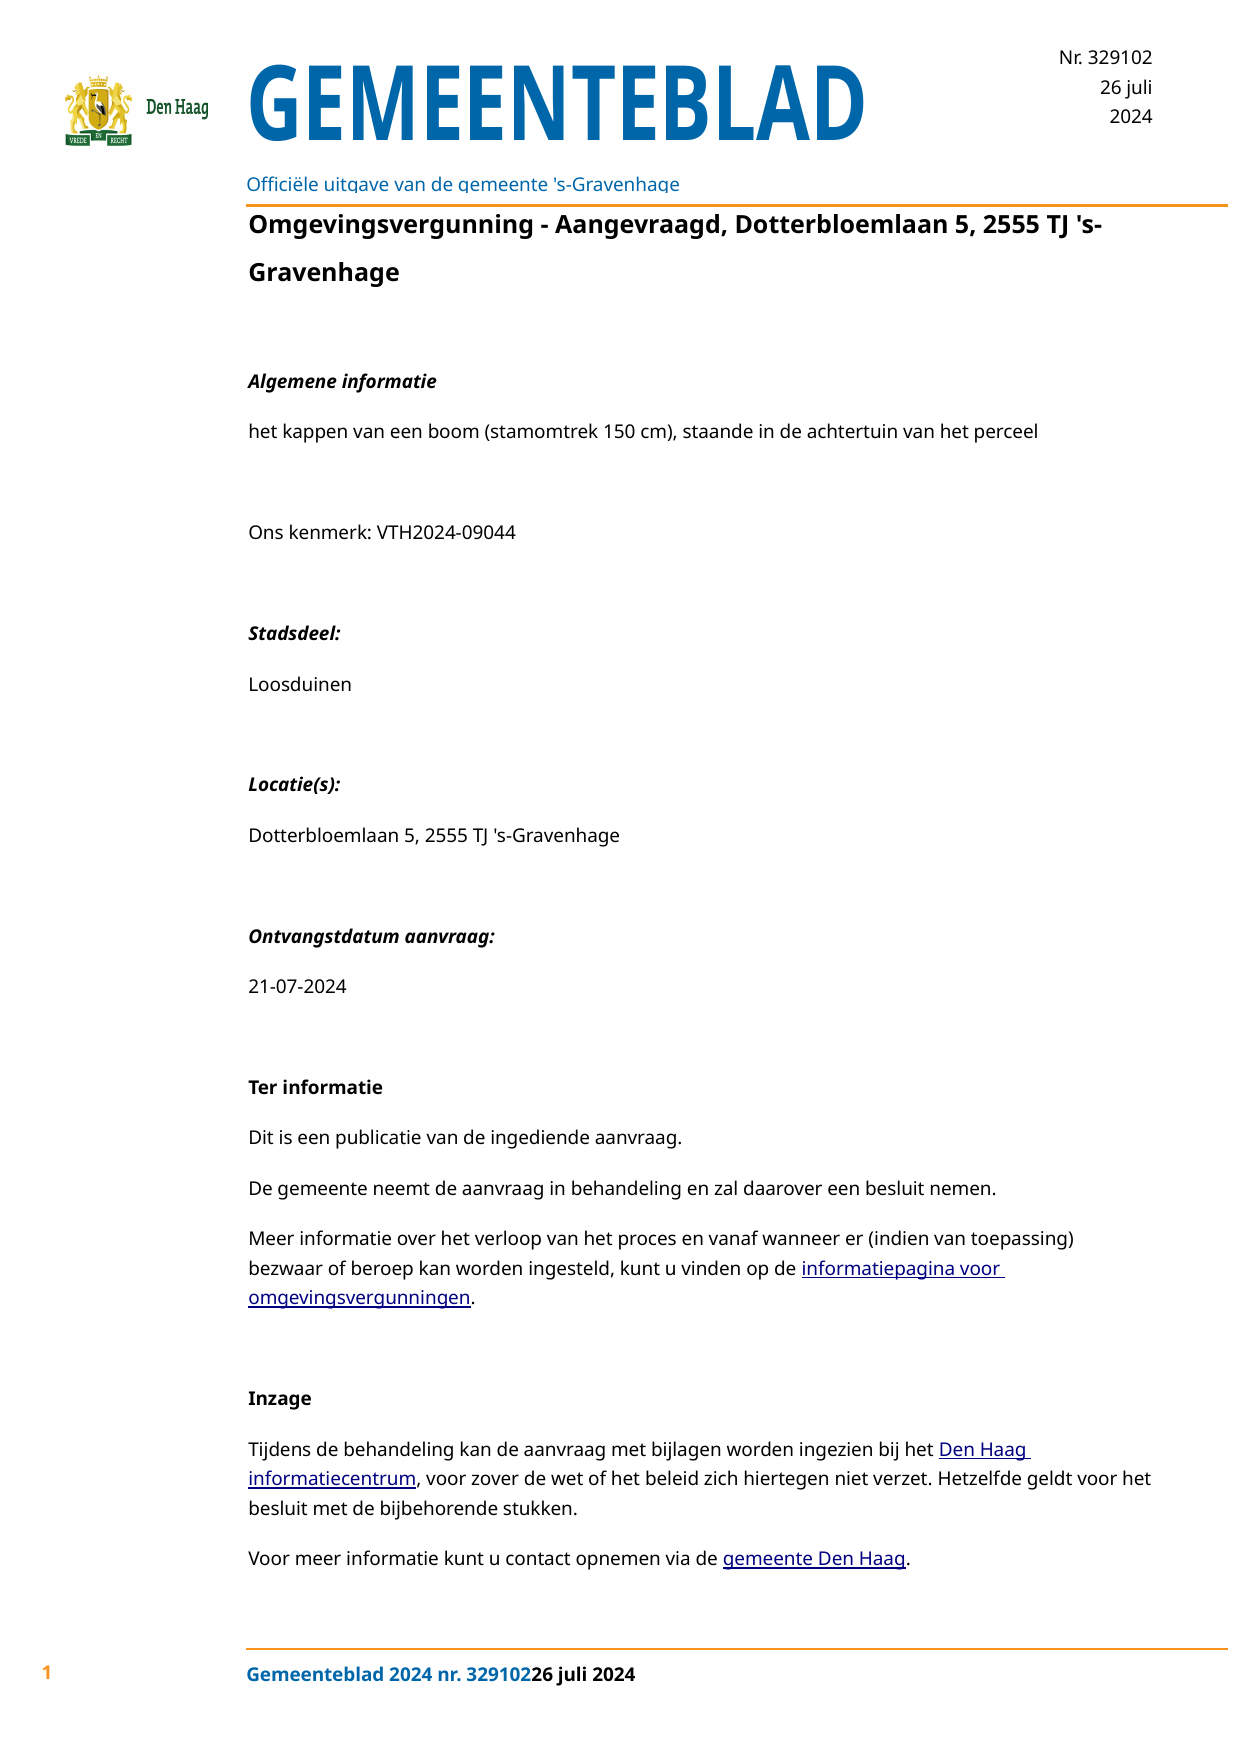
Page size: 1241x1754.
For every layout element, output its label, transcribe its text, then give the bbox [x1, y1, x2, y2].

picture [41, 47, 231, 172]
text Tijdens de behandeling kan de aanvraag met bijlagen worden ingezien bij het Den Haag informatiecentrum, voor zover de wet of het beleid zich hiertegen niet verzet. Hetzelfde geldt voor het besluit met de bijbehorende stukken. [248, 1436, 1152, 1521]
text Locatie(s): [248, 772, 1152, 797]
text Ter informatie [248, 1074, 1152, 1100]
text Loosduinen [248, 671, 1152, 697]
text 21-07-2024 [248, 973, 1152, 999]
text Ons kenmerk: VTH2024-09044 [248, 519, 1152, 545]
text Meer informatie over het verloop van het proces en vanaf wanneer er (indien van toepassing) bezwaar of beroep kan worden ingesteld, kunt u vinden op de informatiepagina voor omgevingsvergunningen. [248, 1225, 1152, 1310]
text Ontvangstdatum aanvraag: [248, 923, 1152, 949]
text Algemene informatie [248, 368, 1152, 394]
text het kappen van een boom (stamomtrek 150 cm), staande in de achtertuin van het perceel [248, 419, 1152, 444]
text De gemeente neemt de aanvraag in behandeling en zal daarover een besluit nemen. [248, 1175, 1152, 1201]
text Stadsdeel: [248, 620, 1152, 646]
text Dotterbloemlaan 5, 2555 TJ 's-Gravenhage [248, 822, 1152, 848]
text Omgevingsvergunning - Aangevraagd, Dotterbloemlaan 5, 2555 TJ 's-Gravenhage [248, 207, 1152, 288]
text Dit is een publicatie van de ingediende aanvraag. [248, 1124, 1152, 1150]
text Inzage [248, 1385, 1152, 1411]
text Voor meer informatie kunt u contact opnemen via de gemeente Den Haag. [248, 1545, 1152, 1571]
